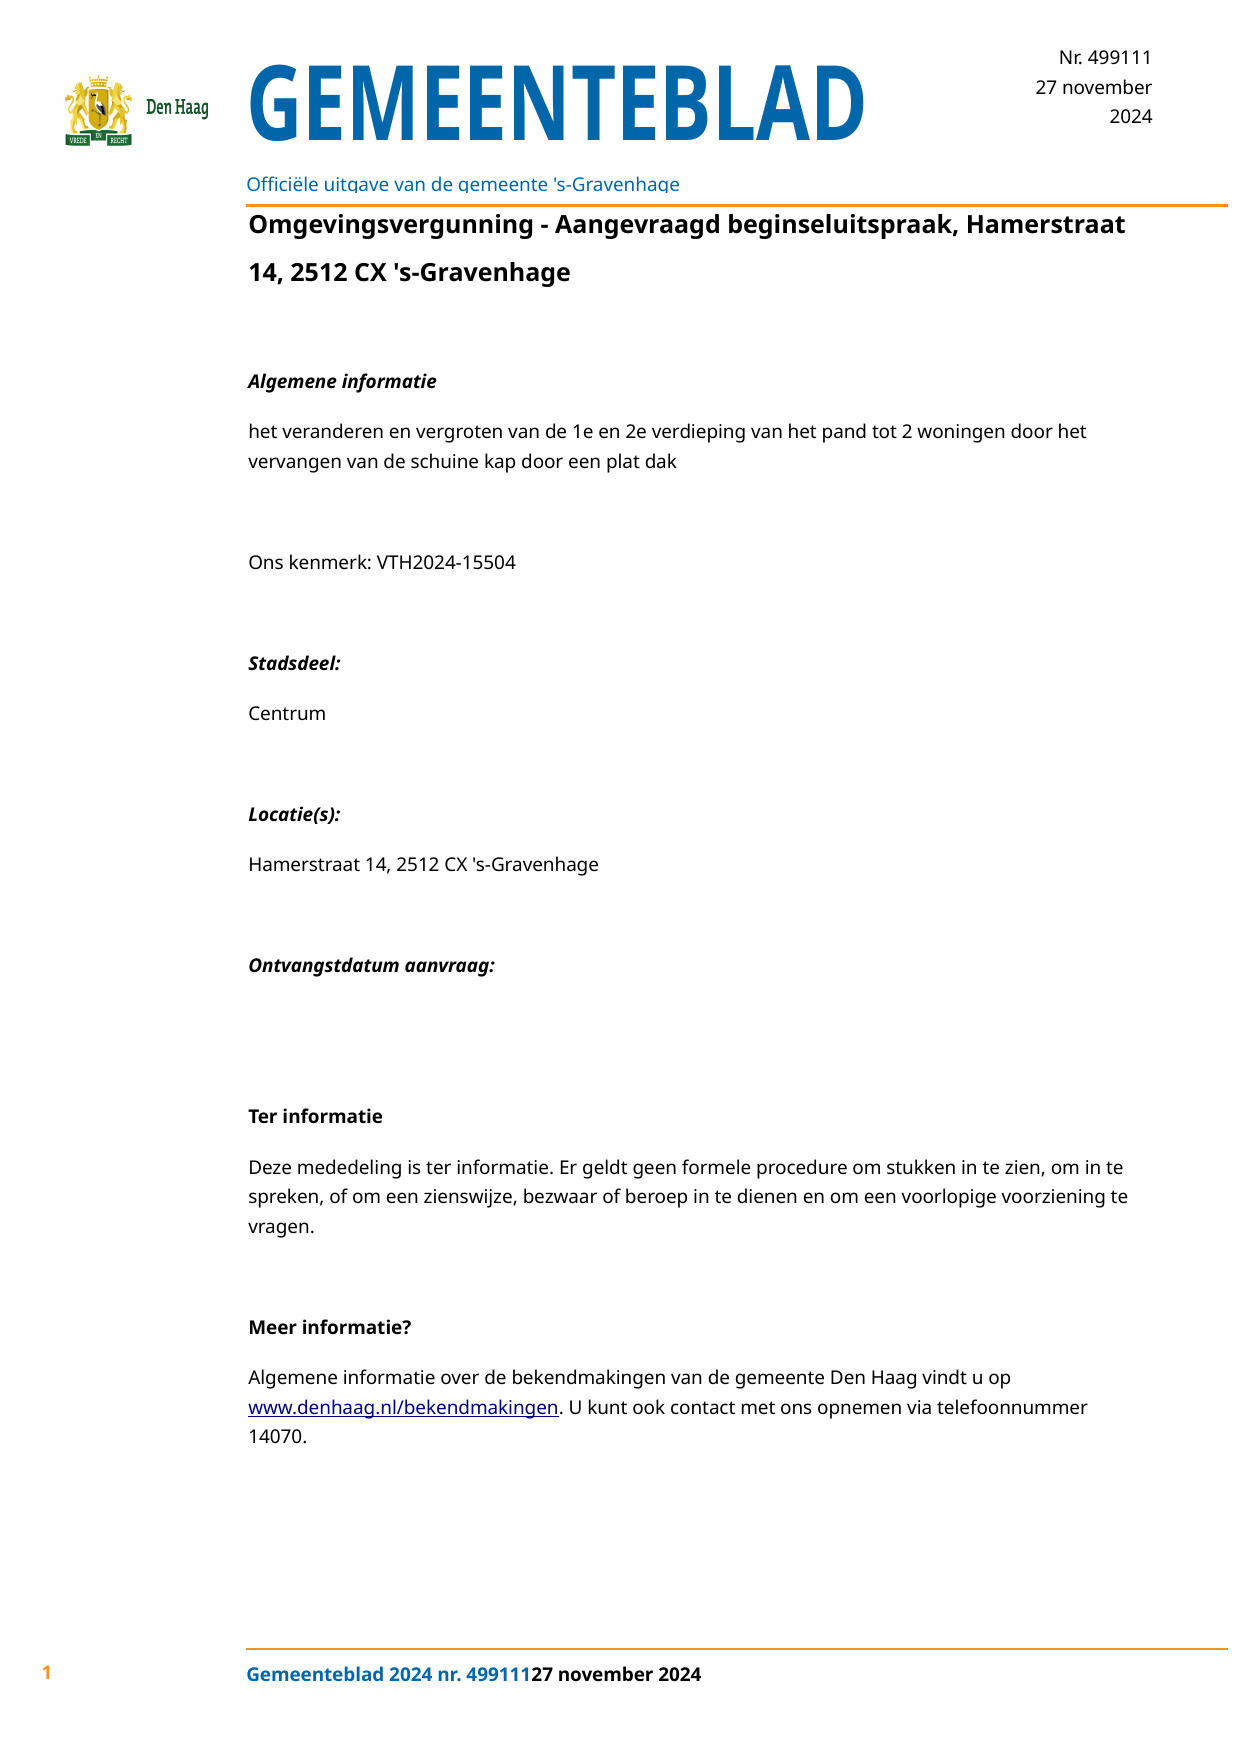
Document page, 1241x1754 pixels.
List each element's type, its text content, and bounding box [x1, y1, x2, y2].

text Algemene informatie [248, 368, 1152, 394]
text Centrum [248, 700, 1152, 726]
text Meer informatie? [248, 1314, 1152, 1340]
text het veranderen en vergroten van de 1e en 2e verdieping van het pand tot 2 woningen door het vervangen van de schuine kap door een plat dak [248, 419, 1152, 474]
text Ontvangstdatum aanvraag: [248, 952, 1152, 978]
text Hamerstraat 14, 2512 CX 's-Gravenhage [248, 852, 1152, 877]
text Stadsdeel: [248, 650, 1152, 676]
text Algemene informatie over de bekendmakingen van de gemeente Den Haag vindt u op www.denhaag.nl/bekendmakingen. U kunt ook contact met ons opnemen via telefoonnummer 14070. [248, 1364, 1152, 1449]
text Ter informatie [248, 1104, 1152, 1129]
text Omgevingsvergunning - Aangevraagd beginseluitspraak, Hamerstraat 14, 2512 CX 's-Gravenhage [248, 207, 1152, 288]
text Deze mededeling is ter informatie. Er geldt geen formele procedure om stukken in te zien, om in te spreken, of om een zienswijze, bezwaar of beroep in te dienen en om een voorlopige voorziening te vragen. [248, 1154, 1152, 1239]
picture [41, 47, 231, 172]
text Ons kenmerk: VTH2024-15504 [248, 549, 1152, 575]
text Locatie(s): [248, 801, 1152, 827]
